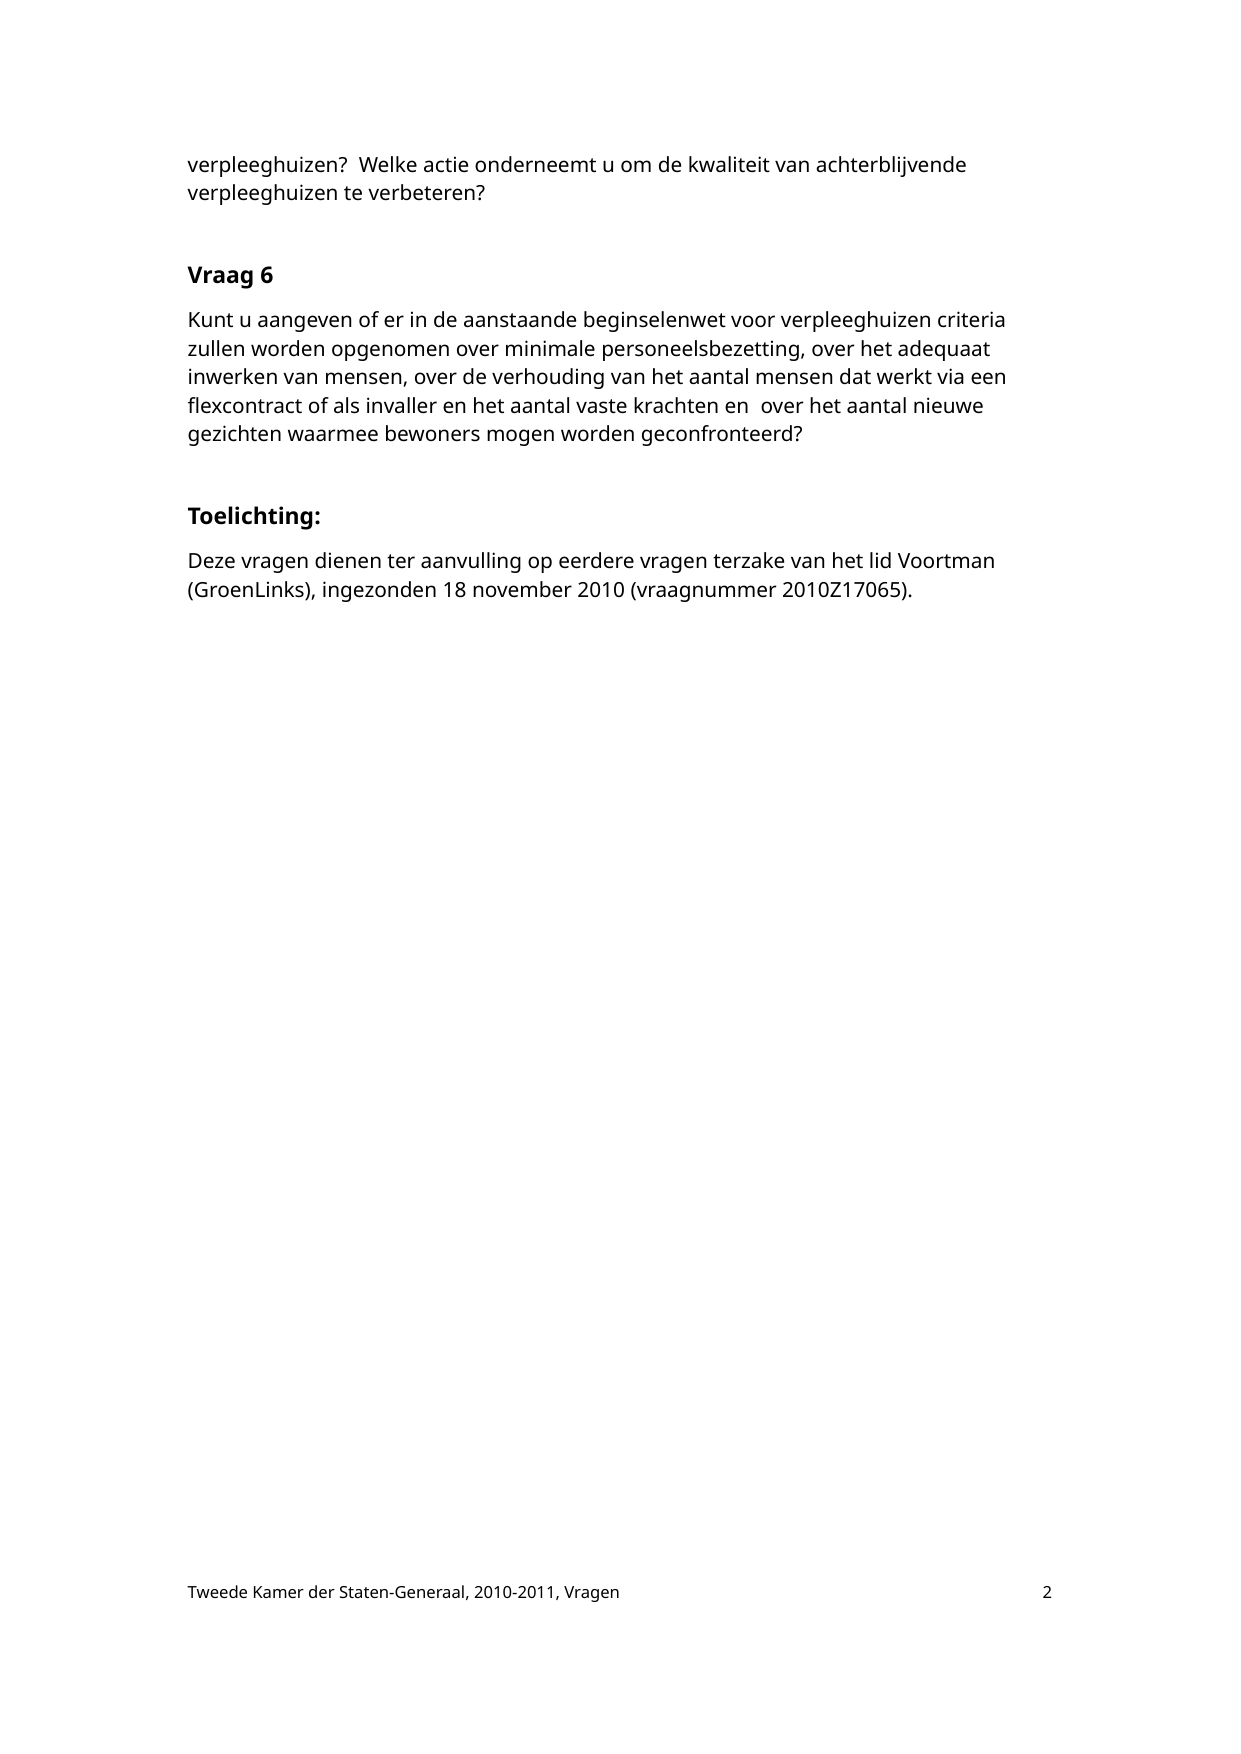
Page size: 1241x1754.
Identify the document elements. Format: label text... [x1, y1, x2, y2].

text Deze vragen dienen ter aanvulling op eerdere vragen terzake van het lid Voortman (GroenLinks), ingezonden 18 november 2010 (vraagnummer 2010Z17065). [187, 547, 1053, 603]
text verpleeghuizen? Welke actie onderneemt u om de kwaliteit van achterblijvende verpleeghuizen te verbeteren? [187, 150, 1053, 207]
subtitle Toelichting: [187, 500, 1053, 532]
subtitle Vraag 6 [187, 259, 1053, 291]
text Kunt u aangeven of er in de aanstaande beginselenwet voor verpleeghuizen criteria zullen worden opgenomen over minimale personeelsbezetting, over het adequaat inwerken van mensen, over de verhouding van het aantal mensen dat werkt via een flexcontract of als invaller en het aantal vaste krachten en over het aantal nieuwe gezichten waarmee bewoners mogen worden geconfronteerd? [187, 306, 1053, 448]
